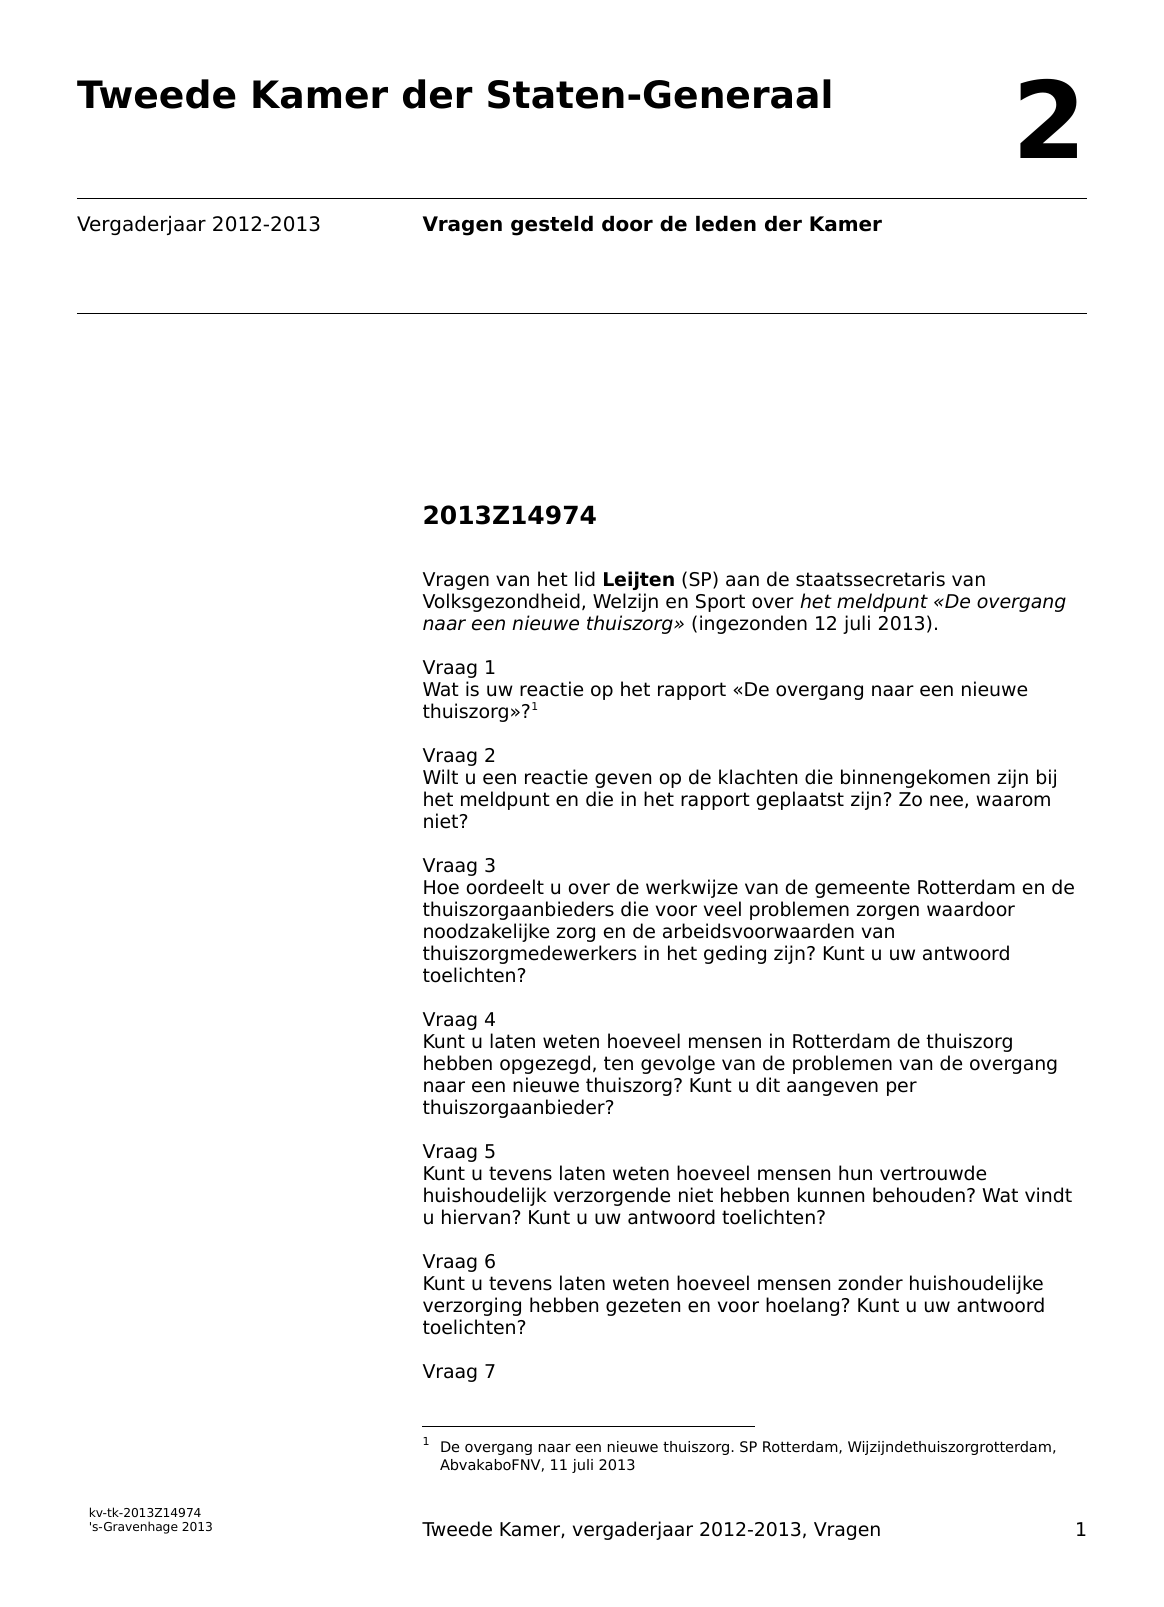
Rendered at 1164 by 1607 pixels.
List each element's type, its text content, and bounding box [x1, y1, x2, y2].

text Wilt u een reactie geven op de klachten die binnengekomen zijn bij het meldpunt en die in het rapport geplaatst zijn? Zo nee, waarom niet? [422, 767, 1087, 833]
text Hoe oordeelt u over de werkwijze van de gemeente Rotterdam en de thuiszorgaanbieders die voor veel problemen zorgen waardoor noodzakelijke zorg en de arbeidsvoorwaarden van thuiszorgmedewerkers in het geding zijn? Kunt u uw antwoord toelichten? [422, 877, 1087, 987]
text Kunt u tevens laten weten hoeveel mensen zonder huishoudelijke verzorging hebben gezeten en voor hoelang? Kunt u uw antwoord toelichten? [422, 1273, 1087, 1339]
text Kunt u laten weten hoeveel mensen in Rotterdam de thuiszorg hebben opgezegd, ten gevolge van de problemen van de overgang naar een nieuwe thuiszorg? Kunt u dit aangeven per thuiszorgaanbieder? [422, 1031, 1087, 1119]
text Vraag 2 [422, 745, 1087, 767]
text 2013Z14974 [422, 501, 1087, 531]
text Wat is uw reactie op het rapport «De overgang naar een nieuwe thuiszorg»? [422, 679, 1087, 723]
text Vraag 5 [422, 1141, 1087, 1163]
text Kunt u tevens laten weten hoeveel mensen hun vertrouwde huishoudelijk verzorgende niet hebben kunnen behouden? Wat vindt u hiervan? Kunt u uw antwoord toelichten? [422, 1163, 1087, 1229]
text Vragen van het lid Leijten (SP) aan de staatssecretaris van Volksgezondheid, Welzijn en Sport over het meldpunt «De overgang naar een nieuwe thuiszorg» (ingezonden 12 juli 2013). [422, 569, 1087, 635]
text 's-Gravenhage 2013 [88, 1520, 323, 1534]
table_cell Vragen gesteld door de leden der Kamer [422, 199, 1087, 313]
table_header Tweede Kamer der Staten-Generaal [77, 59, 886, 198]
text Vraag 4 [422, 1009, 1087, 1031]
table_cell Vergaderjaar 2012-2013 [77, 199, 422, 313]
text kv-tk-2013Z14974 [88, 1506, 323, 1520]
text Vraag 7 [422, 1361, 1087, 1383]
text Vraag 6 [422, 1251, 1087, 1273]
text Vraag 1 [422, 657, 1087, 679]
table_header 2 [886, 59, 1087, 198]
text De overgang naar een nieuwe thuiszorg. SP Rotterdam, Wijzijndethuiszorgrotterdam, AbvakaboFNV, 11 juli 2013 [422, 1435, 1087, 1474]
text Vraag 3 [422, 855, 1087, 877]
